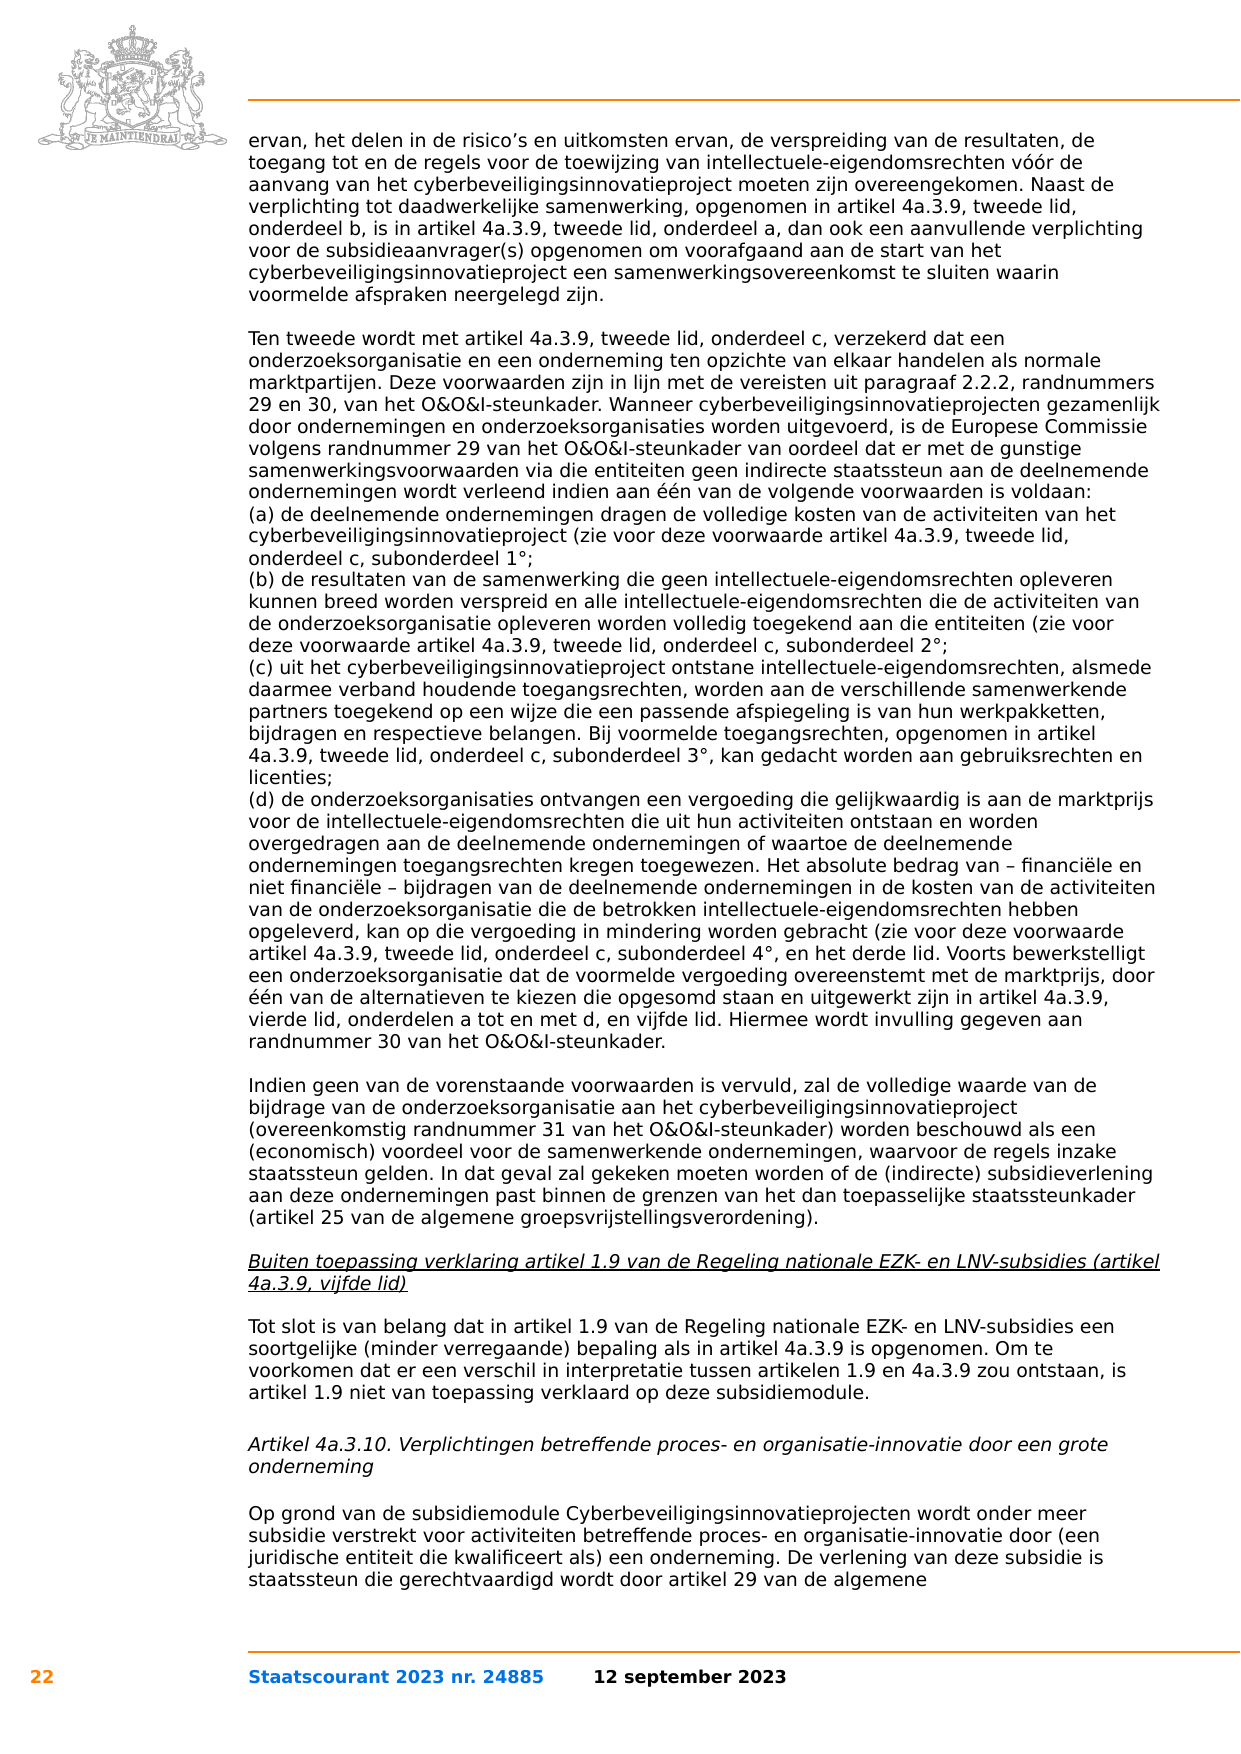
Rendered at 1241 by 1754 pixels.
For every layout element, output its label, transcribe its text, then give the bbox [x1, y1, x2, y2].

text Op grond van de subsidiemodule Cyberbeveiligingsinnovatieprojecten wordt onder meer subsidie verstrekt voor activiteiten betreffende proces- en organisatie-innovatie door (een juridische entiteit die kwalificeert als) een onderneming. De verlening van deze subsidie is staatssteun die gerechtvaardigd wordt door artikel 29 van de algemene [248, 1503, 1163, 1591]
text ervan, het delen in de risico’s en uitkomsten ervan, de verspreiding van de resultaten, de toegang tot en de regels voor de toewijzing van intellectuele-eigendomsrechten vóór de aanvang van het cyberbeveiligingsinnovatieproject moeten zijn overeengekomen. Naast de verplichting tot daadwerkelijke samenwerking, opgenomen in artikel 4a.3.9, tweede lid, onderdeel b, is in artikel 4a.3.9, tweede lid, onderdeel a, dan ook een aanvullende verplichting voor de subsidieaanvrager(s) opgenomen om voorafgaand aan de start van het cyberbeveiligingsinnovatieproject een samenwerkingsovereenkomst te sluiten waarin voormelde afspraken neergelegd zijn. [248, 130, 1163, 306]
subtitle Artikel 4a.3.10. Verplichtingen betreffende proces- en organisatie-innovatie door een grote onderneming [248, 1434, 1163, 1478]
text Ten tweede wordt met artikel 4a.3.9, tweede lid, onderdeel c, verzekerd dat een onderzoeksorganisatie en een onderneming ten opzichte van elkaar handelen als normale marktpartijen. Deze voorwaarden zijn in lijn met de vereisten uit paragraaf 2.2.2, randnummers 29 en 30, van het O&O&I-steunkader. Wanneer cyberbeveiligingsinnovatieprojecten gezamenlijk door ondernemingen en onderzoeksorganisaties worden uitgevoerd, is de Europese Commissie volgens randnummer 29 van het O&O&I-steunkader van oordeel dat er met de gunstige samenwerkingsvoorwaarden via die entiteiten geen indirecte staatssteun aan de deelnemende ondernemingen wordt verleend indien aan één van de volgende voorwaarden is voldaan: [248, 328, 1163, 503]
text (d) de onderzoeksorganisaties ontvangen een vergoeding die gelijkwaardig is aan de marktprijs voor de intellectuele-eigendomsrechten die uit hun activiteiten ontstaan en worden overgedragen aan de deelnemende ondernemingen of waartoe de deelnemende ondernemingen toegangsrechten kregen toegewezen. Het absolute bedrag van – financiële en niet financiële – bijdragen van de deelnemende ondernemingen in de kosten van de activiteiten van de onderzoeksorganisatie die de betrokken intellectuele-eigendomsrechten hebben opgeleverd, kan op die vergoeding in mindering worden gebracht (zie voor deze voorwaarde artikel 4a.3.9, tweede lid, onderdeel c, subonderdeel 4°, en het derde lid. Voorts bewerkstelligt een onderzoeksorganisatie dat de voormelde vergoeding overeenstemt met de marktprijs, door één van de alternatieven te kiezen die opgesomd staan en uitgewerkt zijn in artikel 4a.3.9, vierde lid, onderdelen a tot en met d, en vijfde lid. Hiermee wordt invulling gegeven aan randnummer 30 van het O&O&I-steunkader. [248, 789, 1163, 1053]
text (b) de resultaten van de samenwerking die geen intellectuele-eigendomsrechten opleveren kunnen breed worden verspreid en alle intellectuele-eigendomsrechten die de activiteiten van de onderzoeksorganisatie opleveren worden volledig toegekend aan die entiteiten (zie voor deze voorwaarde artikel 4a.3.9, tweede lid, onderdeel c, subonderdeel 2°; [248, 569, 1163, 657]
subtitle Buiten toepassing verklaring artikel 1.9 van de Regeling nationale EZK- en LNV-subsidies (artikel 4a.3.9, vijfde lid) [248, 1251, 1163, 1294]
picture [38, 25, 227, 150]
text Indien geen van de vorenstaande voorwaarden is vervuld, zal de volledige waarde van de bijdrage van de onderzoeksorganisatie aan het cyberbeveiligingsinnovatieproject (overeenkomstig randnummer 31 van het O&O&I-steunkader) worden beschouwd als een (economisch) voordeel voor de samenwerkende ondernemingen, waarvoor de regels inzake staatssteun gelden. In dat geval zal gekeken moeten worden of de (indirecte) subsidieverlening aan deze ondernemingen past binnen de grenzen van het dan toepasselijke staatssteunkader (artikel 25 van de algemene groepsvrijstellingsverordening). [248, 1075, 1163, 1229]
text (a) de deelnemende ondernemingen dragen de volledige kosten van de activiteiten van het cyberbeveiligingsinnovatieproject (zie voor deze voorwaarde artikel 4a.3.9, tweede lid, onderdeel c, subonderdeel 1°; [248, 503, 1163, 569]
text (c) uit het cyberbeveiligingsinnovatieproject ontstane intellectuele-eigendomsrechten, alsmede daarmee verband houdende toegangsrechten, worden aan de verschillende samenwerkende partners toegekend op een wijze die een passende afspiegeling is van hun werkpakketten, bijdragen en respectieve belangen. Bij voormelde toegangsrechten, opgenomen in artikel 4a.3.9, tweede lid, onderdeel c, subonderdeel 3°, kan gedacht worden aan gebruiksrechten en licenties; [248, 657, 1163, 789]
text Tot slot is van belang dat in artikel 1.9 van de Regeling nationale EZK- en LNV-subsidies een soortgelijke (minder verregaande) bepaling als in artikel 4a.3.9 is opgenomen. Om te voorkomen dat er een verschil in interpretatie tussen artikelen 1.9 en 4a.3.9 zou ontstaan, is artikel 1.9 niet van toepassing verklaard op deze subsidiemodule. [248, 1316, 1163, 1404]
